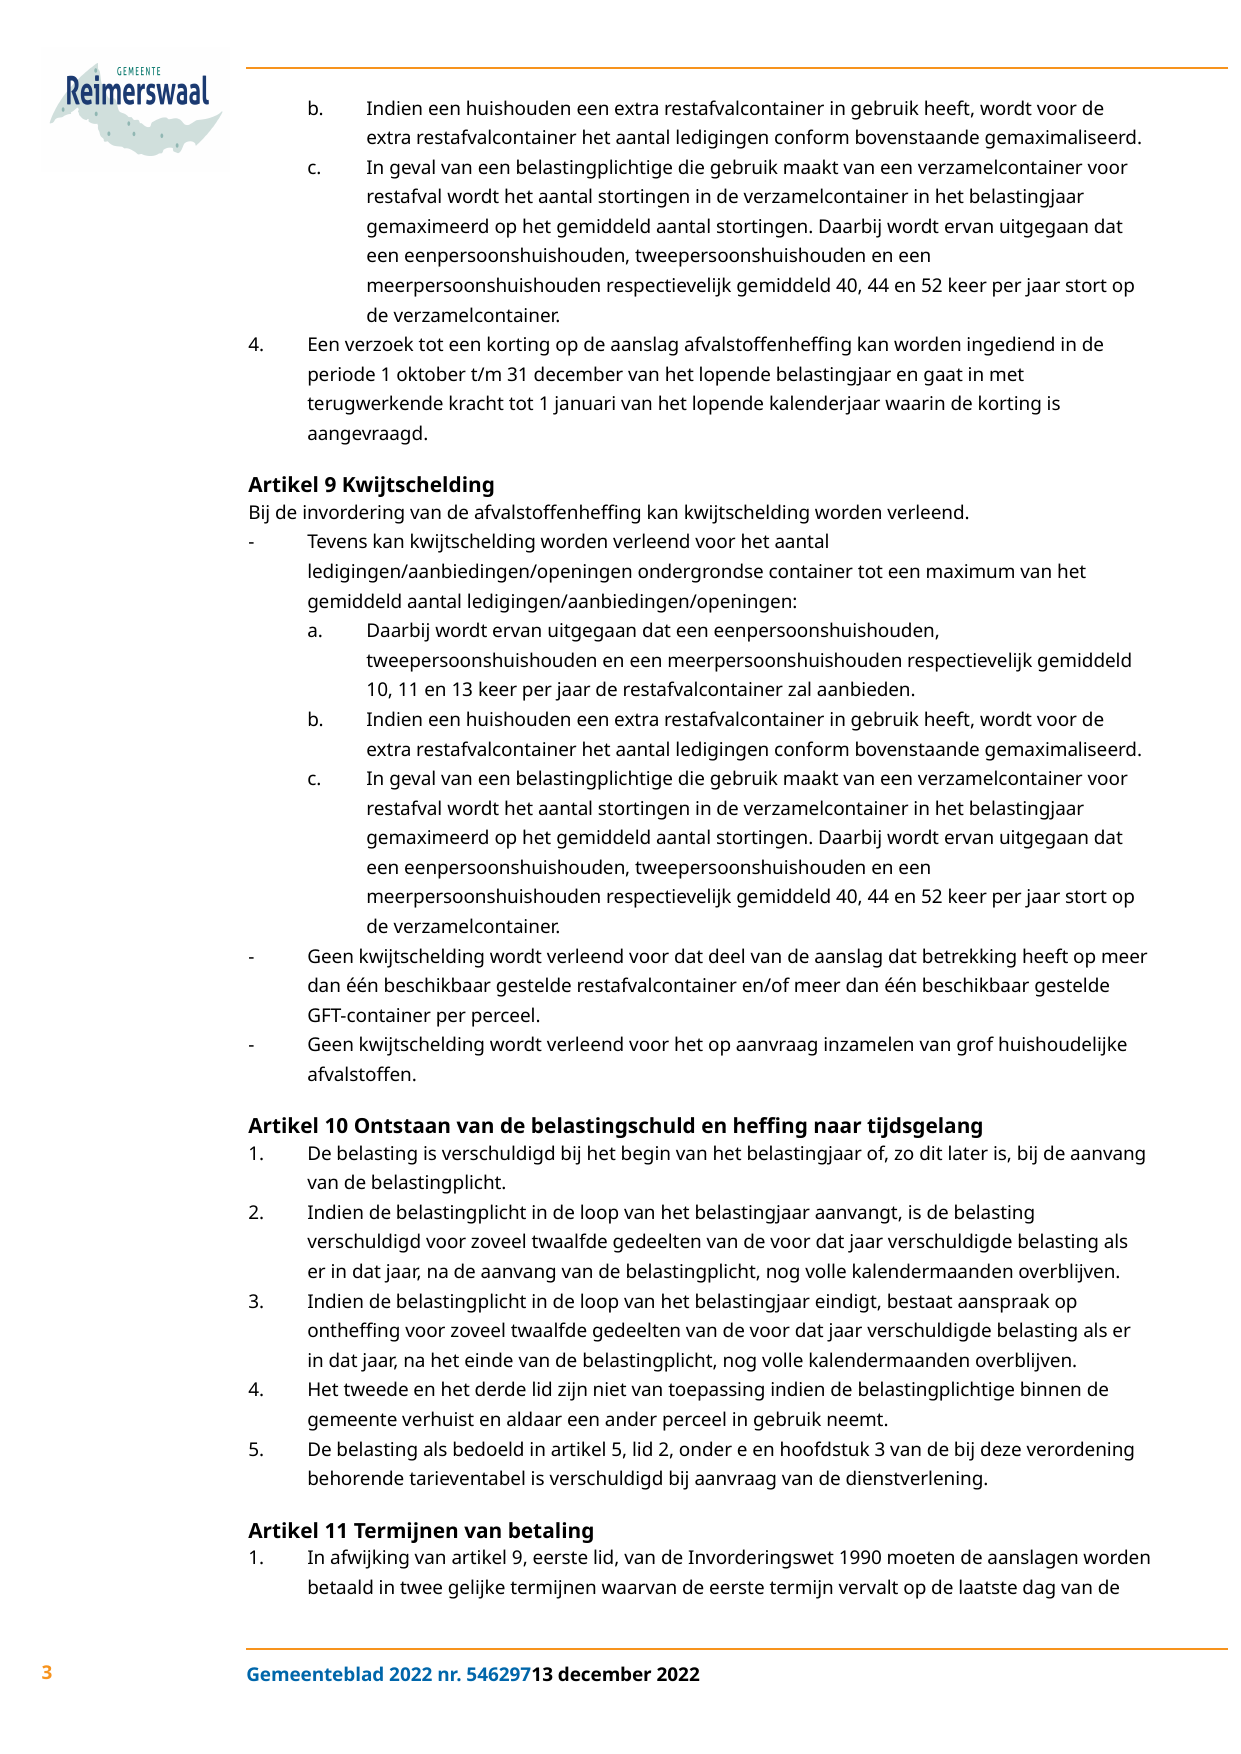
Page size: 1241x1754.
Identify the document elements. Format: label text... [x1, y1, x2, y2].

list In afwijking van artikel 9, eerste lid, van de Invorderingswet 1990 moeten de aanslagen worden betaald in twee gelijke termijnen waarvan de eerste termijn vervalt op de laatste dag van de [248, 1544, 1152, 1599]
list Indien de belastingplicht in de loop van het belastingjaar aanvangt, is de belasting verschuldigd voor zoveel twaalfde gedeelten van de voor dat jaar verschuldigde belasting als er in dat jaar, na de aanvang van de belastingplicht, nog volle kalendermaanden overblijven. [248, 1199, 1152, 1284]
list In geval van een belastingplichtige die gebruik maakt van een verzamelcontainer voor restafval wordt het aantal stortingen in de verzamelcontainer in het belastingjaar gemaximeerd op het gemiddeld aantal stortingen. Daarbij wordt ervan uitgegaan dat een eenpersoonshuishouden, tweepersoonshuishouden en een meerpersoonshuishouden respectievelijk gemiddeld 40, 44 en 52 keer per jaar stort op de verzamelcontainer. [307, 154, 1152, 328]
text Artikel 9 Kwijtschelding [248, 471, 1152, 499]
list De belasting is verschuldigd bij het begin van het belastingjaar of, zo dit later is, bij de aanvang van de belastingplicht. [248, 1140, 1152, 1195]
text Bij de invordering van de afvalstoffenheffing kan kwijtschelding worden verleend. [248, 499, 1152, 525]
text Artikel 11 Termijnen van betaling [248, 1516, 1152, 1544]
list In geval van een belastingplichtige die gebruik maakt van een verzamelcontainer voor restafval wordt het aantal stortingen in de verzamelcontainer in het belastingjaar gemaximeerd op het gemiddeld aantal stortingen. Daarbij wordt ervan uitgegaan dat een eenpersoonshuishouden, tweepersoonshuishouden en een meerpersoonshuishouden respectievelijk gemiddeld 40, 44 en 52 keer per jaar stort op de verzamelcontainer. [307, 765, 1152, 939]
list Indien de belastingplicht in de loop van het belastingjaar eindigt, bestaat aanspraak op ontheffing voor zoveel twaalfde gedeelten van de voor dat jaar verschuldigde belasting als er in dat jaar, na het einde van de belastingplicht, nog volle kalendermaanden overblijven. [248, 1288, 1152, 1373]
list Geen kwijtschelding wordt verleend voor het op aanvraag inzamelen van grof huishoudelijke afvalstoffen. [248, 1032, 1152, 1087]
list Een verzoek tot een korting op de aanslag afvalstoffenheffing kan worden ingediend in de periode 1 oktober t/m 31 december van het lopende belastingjaar en gaat in met terugwerkende kracht tot 1 januari van het lopende kalenderjaar waarin de korting is aangevraagd. [248, 331, 1152, 446]
list Indien een huishouden een extra restafvalcontainer in gebruik heeft, wordt voor de extra restafvalcontainer het aantal ledigingen conform bovenstaande gemaximaliseerd. [307, 706, 1152, 761]
list Tevens kan kwijtschelding worden verleend voor het aantal ledigingen/aanbiedingen/openingen ondergrondse container tot een maximum van het gemiddeld aantal ledigingen/aanbiedingen/openingen: [248, 529, 1152, 613]
list Geen kwijtschelding wordt verleend voor dat deel van de aanslag dat betrekking heeft op meer dan één beschikbaar gestelde restafvalcontainer en/of meer dan één beschikbaar gestelde GFT-container per perceel. [248, 943, 1152, 1028]
list Het tweede en het derde lid zijn niet van toepassing indien de belastingplichtige binnen de gemeente verhuist en aldaar een ander perceel in gebruik neemt. [248, 1377, 1152, 1432]
list Indien een huishouden een extra restafvalcontainer in gebruik heeft, wordt voor de extra restafvalcontainer het aantal ledigingen conform bovenstaande gemaximaliseerd. [307, 95, 1152, 150]
text Artikel 10 Ontstaan van de belastingschuld en heffing naar tijdsgelang [248, 1112, 1152, 1140]
picture [41, 47, 231, 172]
list Daarbij wordt ervan uitgegaan dat een eenpersoonshuishouden, tweepersoonshuishouden en een meerpersoonshuishouden respectievelijk gemiddeld 10, 11 en 13 keer per jaar de restafvalcontainer zal aanbieden. [307, 617, 1152, 702]
list De belasting als bedoeld in artikel 5, lid 2, onder e en hoofdstuk 3 van de bij deze verordening behorende tarieventabel is verschuldigd bij aanvraag van de dienstverlening. [248, 1436, 1152, 1491]
